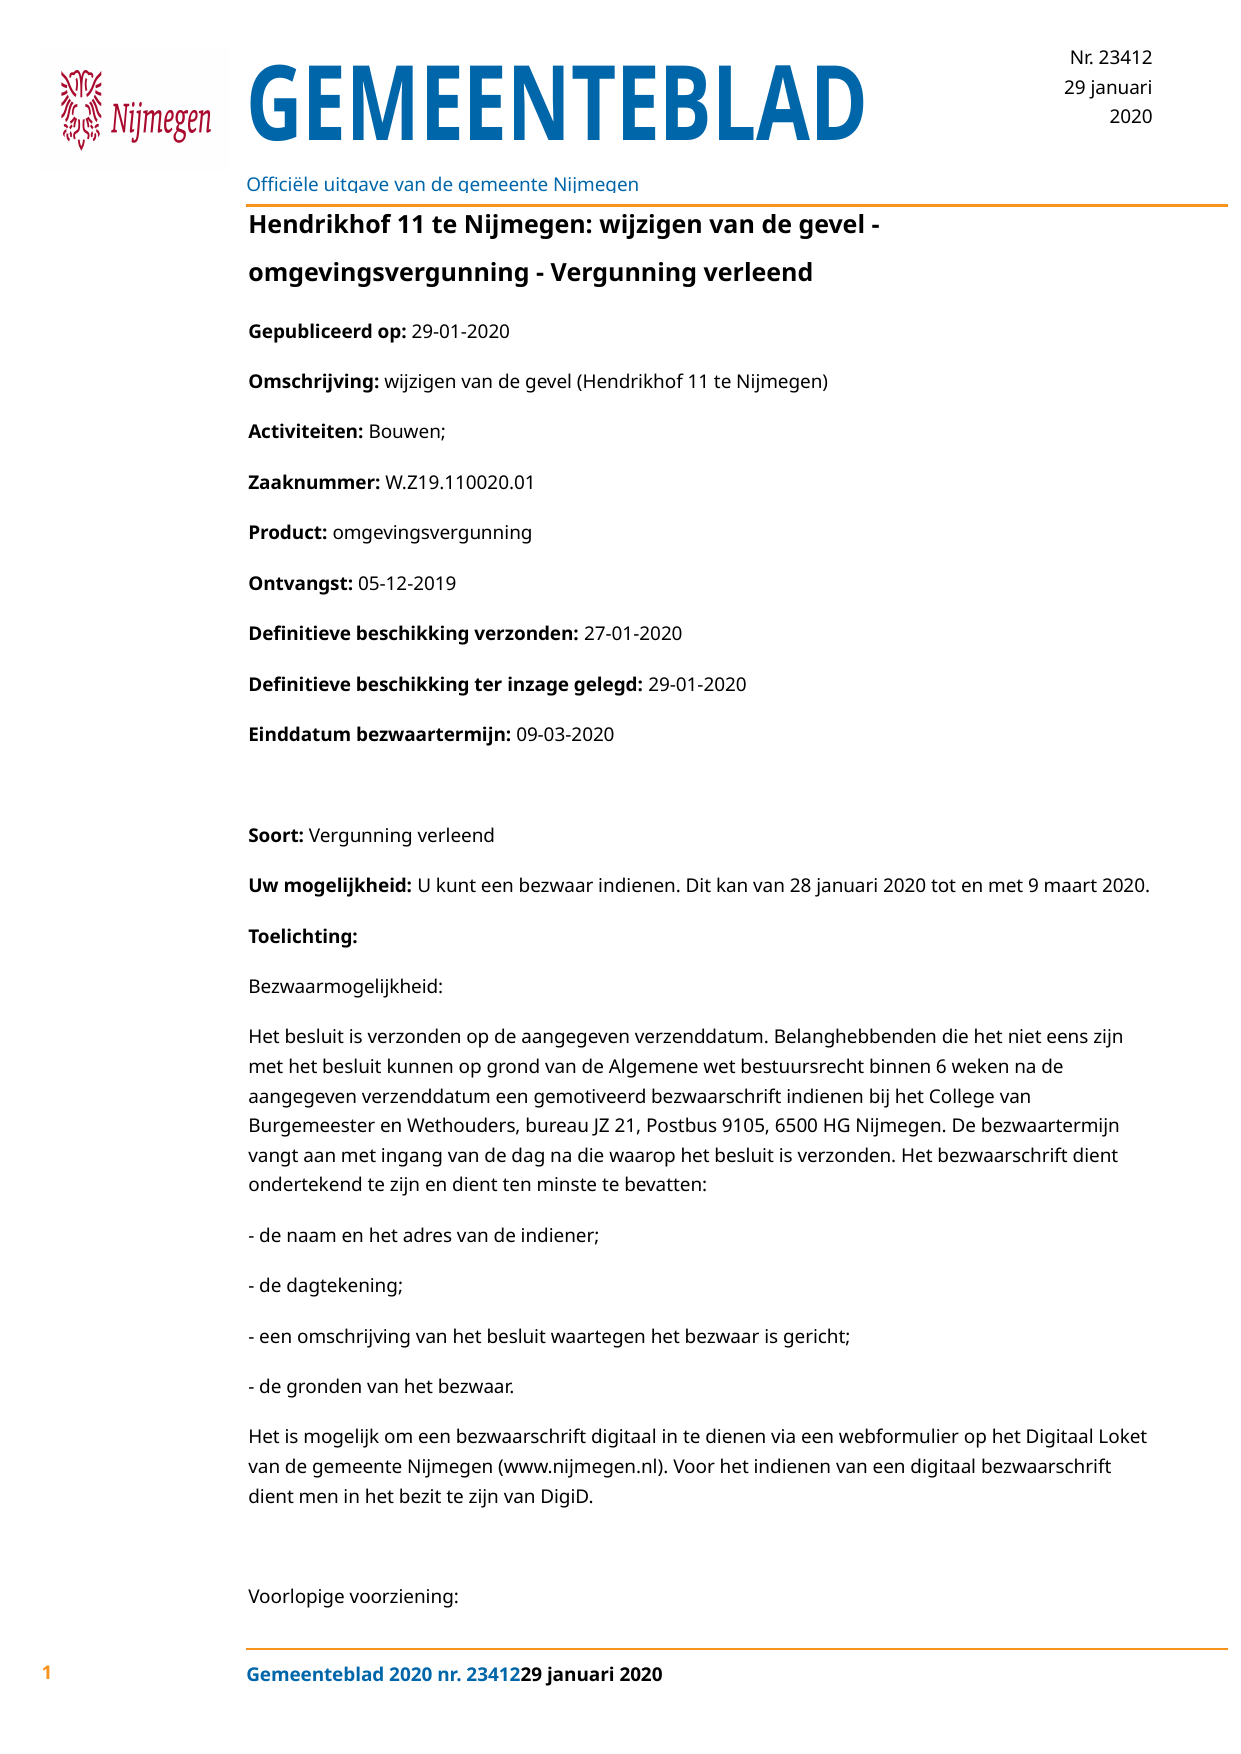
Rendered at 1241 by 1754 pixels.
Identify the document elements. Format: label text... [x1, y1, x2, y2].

text Activiteiten: Bouwen; [248, 419, 1152, 444]
text Definitieve beschikking ter inzage gelegd: 29-01-2020 [248, 671, 1152, 697]
text Het is mogelijk om een bezwaarschrift digitaal in te dienen via een webformulier op het Digitaal Loket van de gemeente Nijmegen (www.nijmegen.nl). Voor het indienen van een digitaal bezwaarschrift dient men in het bezit te zijn van DigiD. [248, 1424, 1152, 1509]
text Zaaknummer: W.Z19.110020.01 [248, 469, 1152, 495]
picture [41, 47, 231, 172]
text - de dagtekening; [248, 1272, 1152, 1298]
text Gepubliceerd op: 29-01-2020 [248, 318, 1152, 344]
text - de naam en het adres van de indiener; [248, 1222, 1152, 1248]
text Product: omgevingsvergunning [248, 519, 1152, 545]
text Definitieve beschikking verzonden: 27-01-2020 [248, 620, 1152, 646]
text Uw mogelijkheid: U kunt een bezwaar indienen. Dit kan van 28 januari 2020 tot en met 9 maart 2020. [248, 872, 1152, 898]
text Voorlopige voorziening: [248, 1584, 1152, 1609]
text - een omschrijving van het besluit waartegen het bezwaar is gericht; [248, 1323, 1152, 1349]
text Soort: Vergunning verleend [248, 822, 1152, 848]
text Einddatum bezwaartermijn: 09-03-2020 [248, 721, 1152, 747]
text Omschrijving: wijzigen van de gevel (Hendrikhof 11 te Nijmegen) [248, 368, 1152, 394]
text Ontvangst: 05-12-2019 [248, 570, 1152, 596]
text Bezwaarmogelijkheid: [248, 973, 1152, 999]
text - de gronden van het bezwaar. [248, 1373, 1152, 1399]
text Toelichting: [248, 923, 1152, 949]
text Het besluit is verzonden op de aangegeven verzenddatum. Belanghebbenden die het niet eens zijn met het besluit kunnen op grond van de Algemene wet bestuursrecht binnen 6 weken na de aangegeven verzenddatum een gemotiveerd bezwaarschrift indienen bij het College van Burgemeester en Wethouders, bureau JZ 21, Postbus 9105, 6500 HG Nijmegen. De bezwaartermijn vangt aan met ingang van de dag na die waarop het besluit is verzonden. Het bezwaarschrift dient ondertekend te zijn en dient ten minste te bevatten: [248, 1024, 1152, 1197]
text Hendrikhof 11 te Nijmegen: wijzigen van de gevel - omgevingsvergunning - Vergunning verleend [248, 207, 1152, 288]
